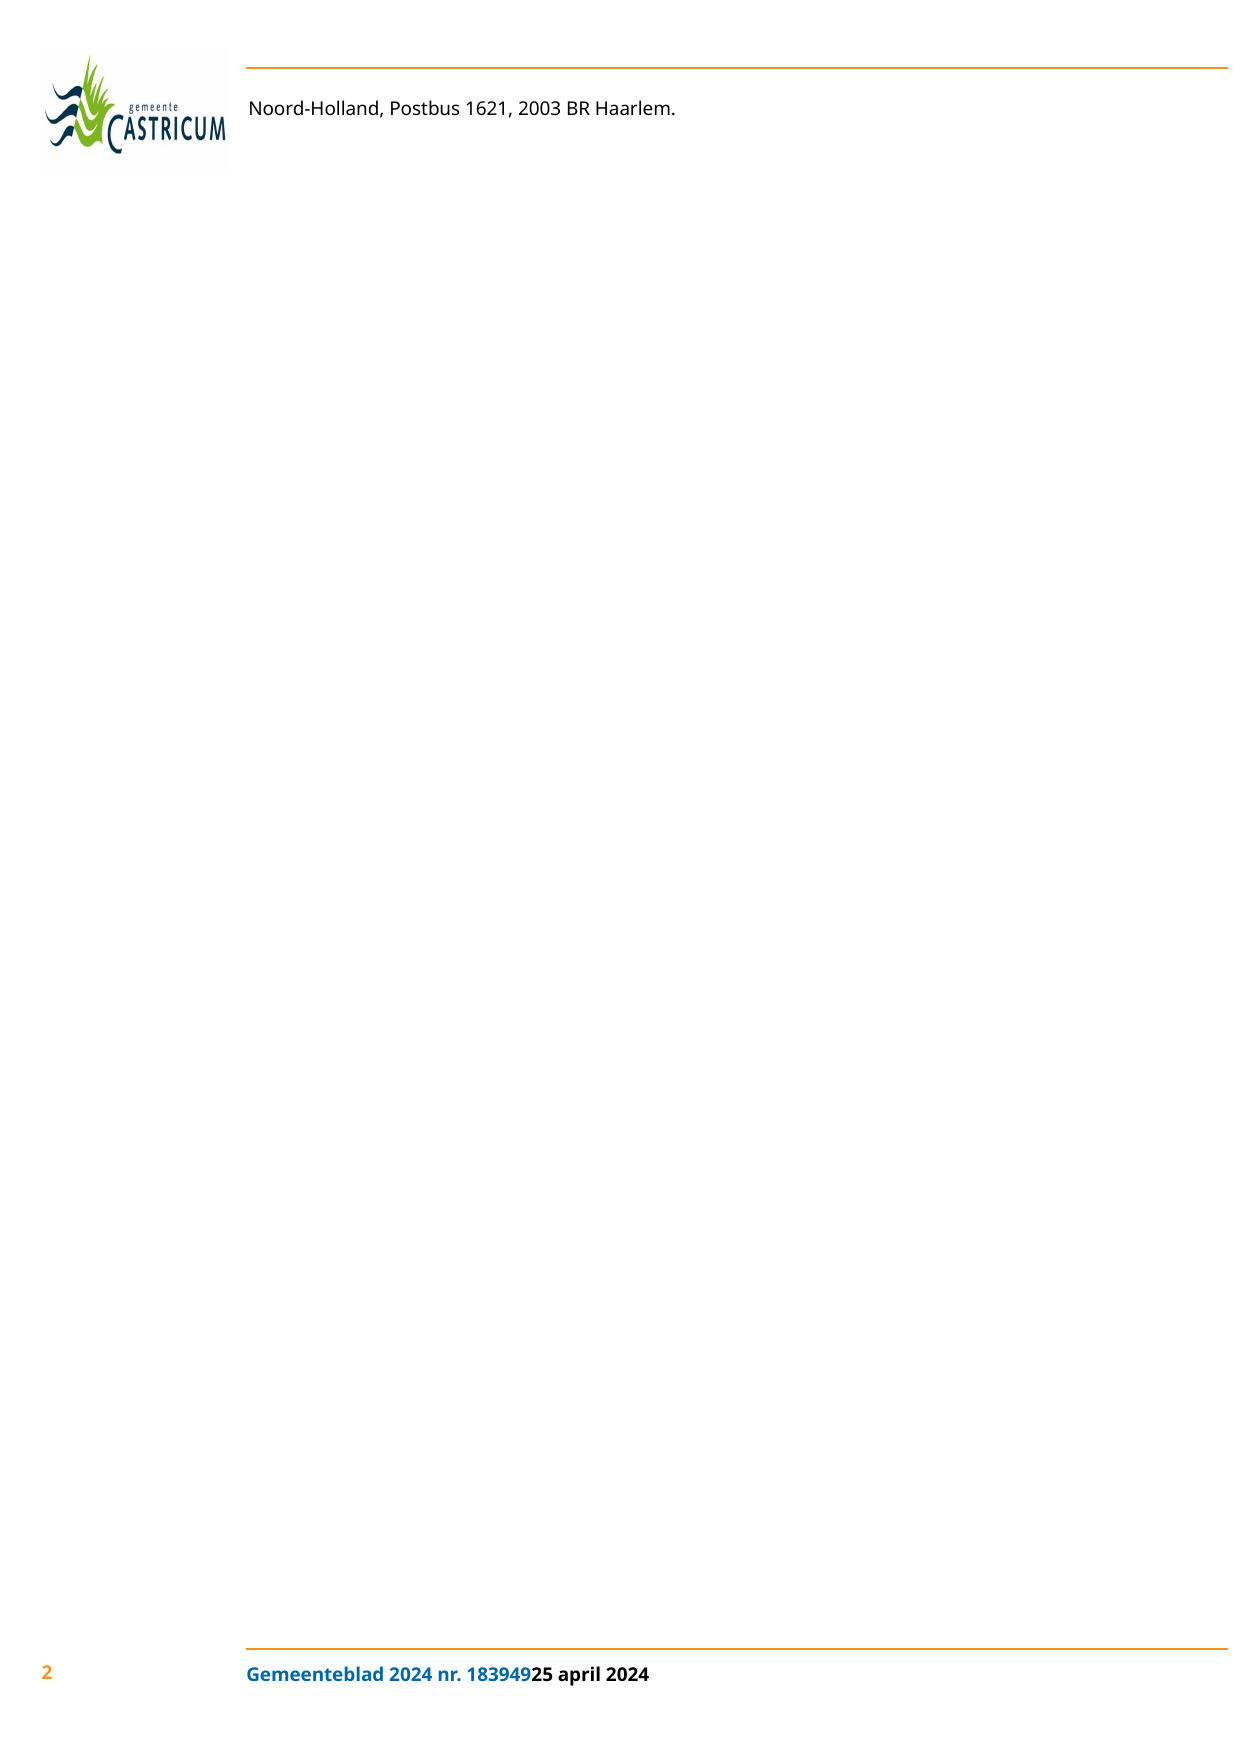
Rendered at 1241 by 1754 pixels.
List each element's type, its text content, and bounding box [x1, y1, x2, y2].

text Noord-Holland, Postbus 1621, 2003 BR Haarlem. [248, 95, 1152, 121]
picture [41, 47, 231, 172]
